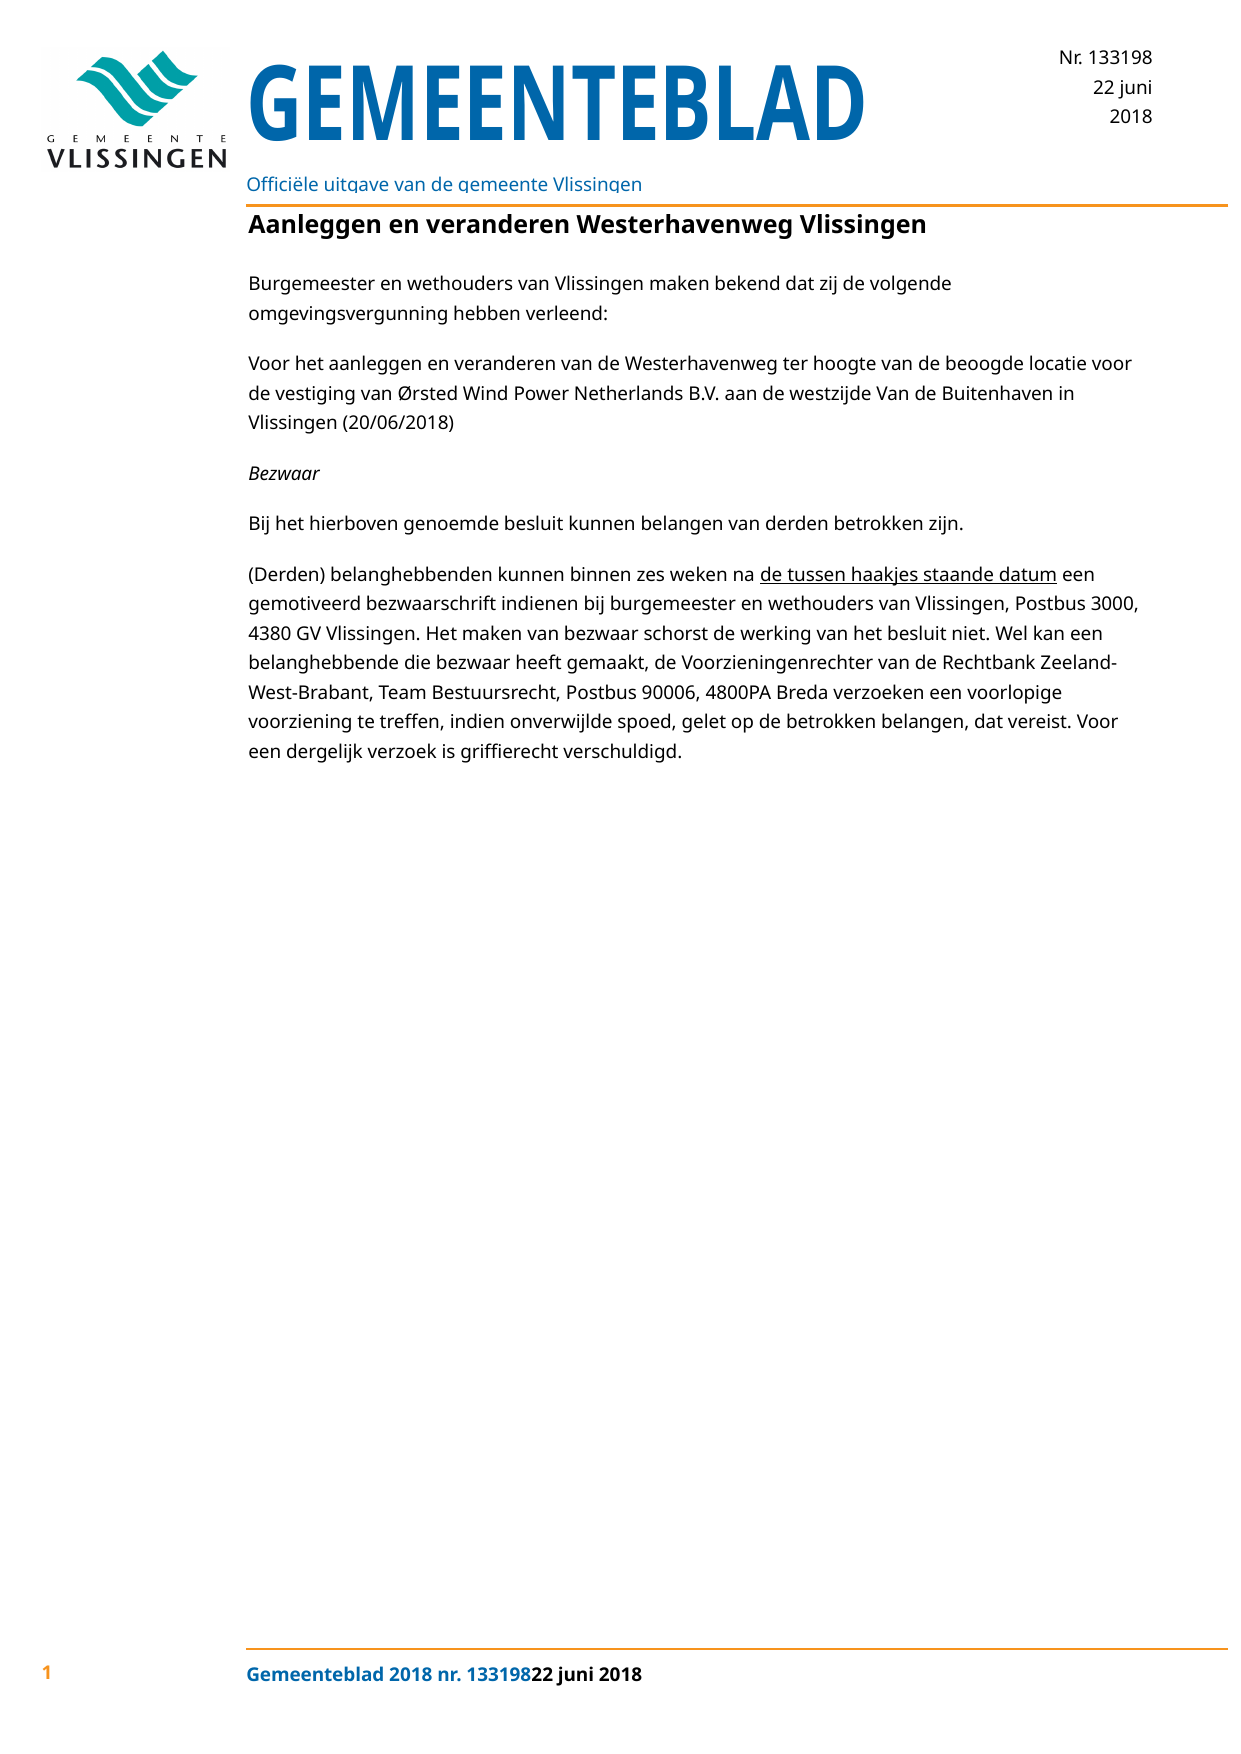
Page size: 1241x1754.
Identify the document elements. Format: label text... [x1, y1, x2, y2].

text Aanleggen en veranderen Westerhavenweg Vlissingen [248, 207, 1152, 241]
picture [41, 47, 231, 172]
text Voor het aanleggen en veranderen van de Westerhavenweg ter hoogte van de beoogde locatie voor de vestiging van Ørsted Wind Power Netherlands B.V. aan de westzijde Van de Buitenhaven in Vlissingen (20/06/2018) [248, 350, 1152, 435]
text Bij het hierboven genoemde besluit kunnen belangen van derden betrokken zijn. [248, 510, 1152, 536]
text (Derden) belanghebbenden kunnen binnen zes weken na de tussen haakjes staande datum een gemotiveerd bezwaarschrift indienen bij burgemeester en wethouders van Vlissingen, Postbus 3000, 4380 GV Vlissingen. Het maken van bezwaar schorst de werking van het besluit niet. Wel kan een belanghebbende die bezwaar heeft gemaakt, de Voorzieningenrechter van de Rechtbank Zeeland-West-Brabant, Team Bestuursrecht, Postbus 90006, 4800PA Breda verzoeken een voorlopige voorziening te treffen, indien onverwijlde spoed, gelet op de betrokken belangen, dat vereist. Voor een dergelijk verzoek is griffierecht verschuldigd. [248, 561, 1152, 764]
text Bezwaar [248, 460, 1152, 486]
text Burgemeester en wethouders van Vlissingen maken bekend dat zij de volgende omgevingsvergunning hebben verleend: [248, 270, 1152, 326]
